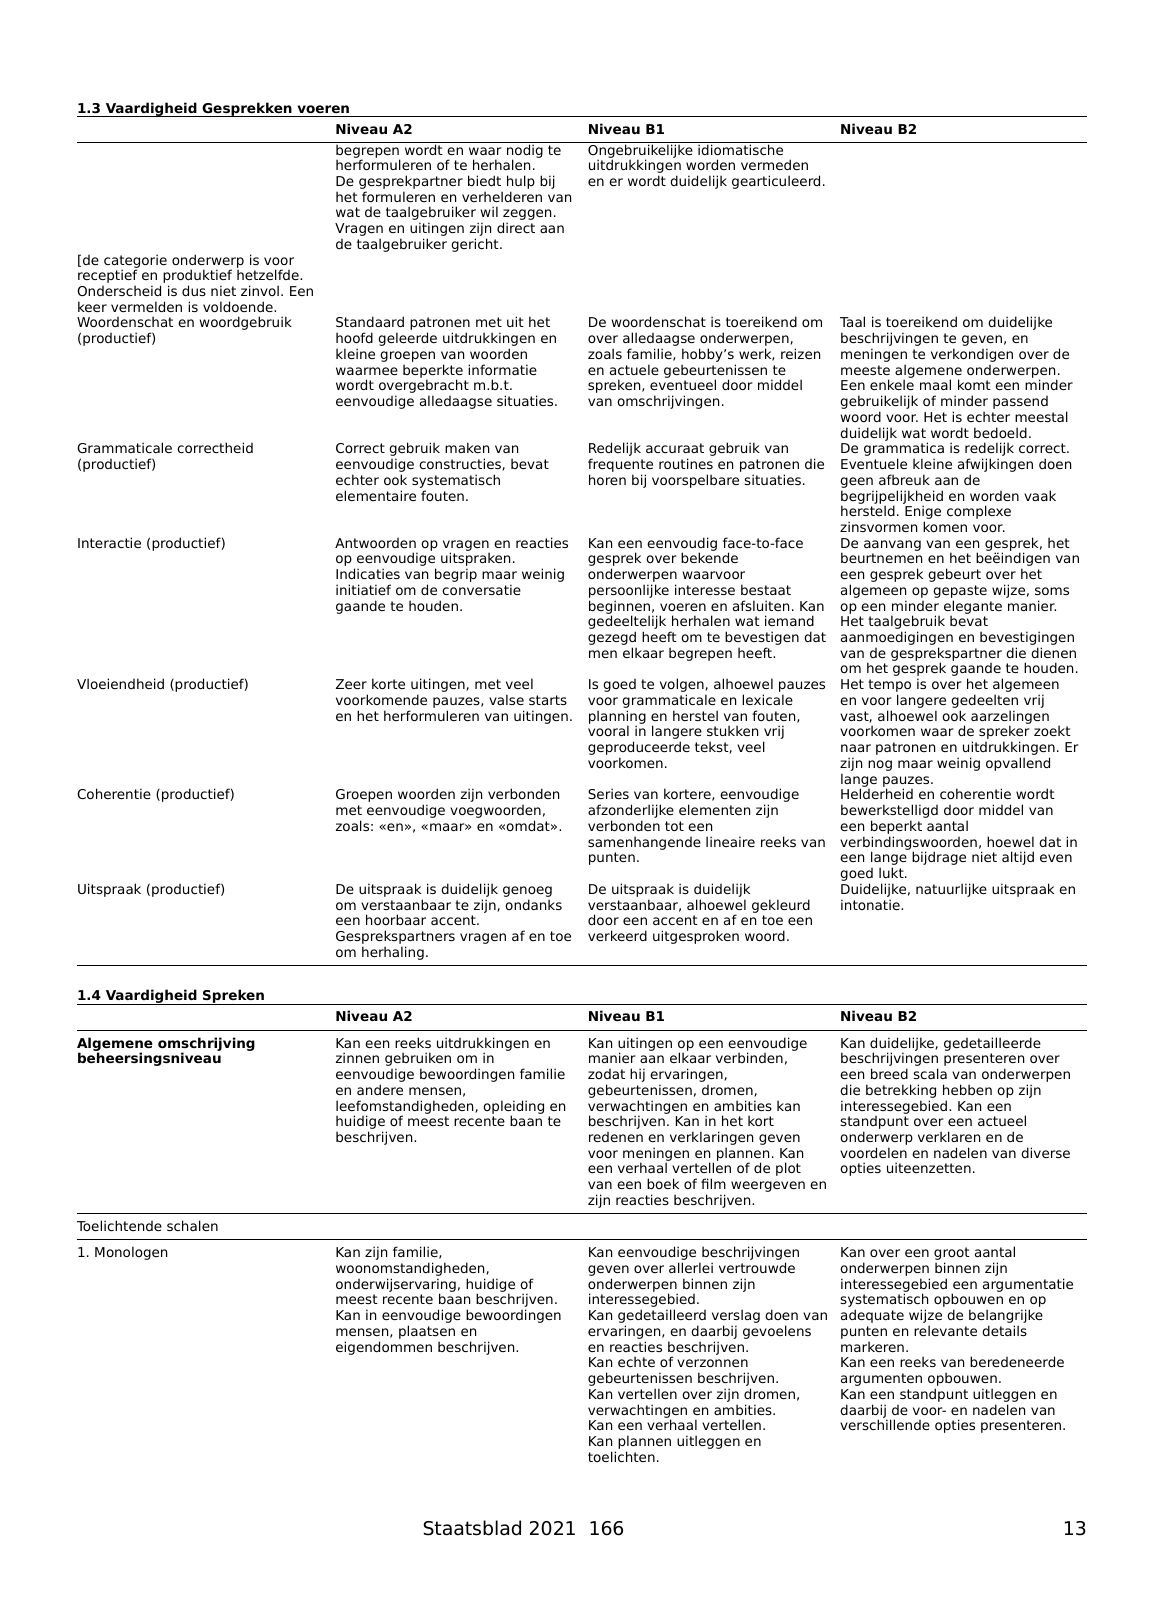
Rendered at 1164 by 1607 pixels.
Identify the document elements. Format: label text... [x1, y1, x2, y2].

table_cell Grammaticale correctheid (productief) [77, 441, 329, 536]
table_cell Niveau B2 [834, 117, 1087, 142]
table_cell Het tempo is over het algemeen en voor langere gedeelten vrij vast, alhoewel ook aarzelingen voorkomen waar de spreker zoekt naar patronen en uitdrukkingen. Er zijn nog maar weinig opvallend lange pauzes. [834, 677, 1087, 787]
table_cell Kan uitingen op een eenvoudige manier aan elkaar verbinden, zodat hij ervaringen, gebeurtenissen, dromen, verwachtingen en ambities kan beschrijven. Kan in het kort redenen en verklaringen geven voor meningen en plannen. Kan een verhaal vertellen of de plot van een boek of film weergeven en zijn reacties beschrijven. [582, 1031, 834, 1213]
table_cell Algemene omschrijving beheersingsniveau [77, 1031, 329, 1213]
table_cell Series van kortere, eenvoudige afzonderlijke elementen zijn verbonden tot een samenhangende lineaire reeks van punten. [582, 787, 834, 882]
table_cell Kan een reeks uitdrukkingen en zinnen gebruiken om in eenvoudige bewoordingen familie en andere mensen, leefomstandigheden, opleiding en huidige of meest recente baan te beschrijven. [329, 1031, 582, 1213]
table_header 1.4 Vaardigheid Spreken [77, 988, 1087, 1003]
table_cell De grammatica is redelijk correct. Eventuele kleine afwijkingen doen geen afbreuk aan de begrijpelijkheid en worden vaak hersteld. Enige complexe zinsvormen komen voor. [834, 441, 1087, 536]
table_cell Kan over een groot aantal onderwerpen binnen zijn interessegebied een argumentatie systematisch opbouwen en op adequate wijze de belangrijke punten en relevante details markeren. Kan een reeks van beredeneerde argumenten opbouwen. Kan een standpunt uitleggen en daarbij de voor- en nadelen van verschillende opties presenteren. [834, 1240, 1087, 1465]
table_cell De uitspraak is duidelijk verstaanbaar, alhoewel gekleurd door een accent en af en toe een verkeerd uitgesproken woord. [582, 882, 834, 965]
table_cell Uitspraak (productief) [77, 882, 329, 965]
table_cell Taal is toereikend om duidelijke beschrijvingen te geven, en meningen te verkondigen over de meeste algemene onderwerpen. Een enkele maal komt een minder gebruikelijk of minder passend woord voor. Het is echter meestal duidelijk wat wordt bedoeld. [834, 315, 1087, 441]
table_cell Interactie (productief) [77, 536, 329, 677]
table_cell Ongebruikelijke idiomatische uitdrukkingen worden vermeden en er wordt duidelijk gearticuleerd. [582, 143, 834, 252]
table_cell Kan duidelijke, gedetailleerde beschrijvingen presenteren over een breed scala van onderwerpen die betrekking hebben op zijn interessegebied. Kan een standpunt over een actueel onderwerp verklaren en de voordelen en nadelen van diverse opties uiteenzetten. [834, 1031, 1087, 1213]
table_cell Standaard patronen met uit het hoofd geleerde uitdrukkingen en kleine groepen van woorden waarmee beperkte informatie wordt overgebracht m.b.t. eenvoudige alledaagse situaties. [329, 315, 582, 441]
table_cell Coherentie (productief) [77, 787, 329, 882]
table_cell Duidelijke, natuurlijke uitspraak en intonatie. [834, 882, 1087, 965]
table_cell 1. Monologen [77, 1240, 329, 1465]
table_cell De uitspraak is duidelijk genoeg om verstaanbaar te zijn, ondanks een hoorbaar accent. Gesprekspartners vragen af en toe om herhaling. [329, 882, 582, 965]
table_cell Redelijk accuraat gebruik van frequente routines en patronen die horen bij voorspelbare situaties. [582, 441, 834, 536]
table_cell [834, 143, 1087, 252]
table_cell Zeer korte uitingen, met veel voorkomende pauzes, valse starts en het herformuleren van uitingen. [329, 677, 582, 787]
table_cell Kan zijn familie, woonomstandigheden, onderwijservaring, huidige of meest recente baan beschrijven. Kan in eenvoudige bewoordingen mensen, plaatsen en eigendommen beschrijven. [329, 1240, 582, 1465]
table_cell Kan eenvoudige beschrijvingen geven over allerlei vertrouwde onderwerpen binnen zijn interessegebied. Kan gedetailleerd verslag doen van ervaringen, en daarbij gevoelens en reacties beschrijven. Kan echte of verzonnen gebeurtenissen beschrijven. Kan vertellen over zijn dromen, verwachtingen en ambities. Kan een verhaal vertellen. Kan plannen uitleggen en toelichten. [582, 1240, 834, 1465]
table_cell Helderheid en coherentie wordt bewerkstelligd door middel van een beperkt aantal verbindingswoorden, hoewel dat in een lange bijdrage niet altijd even goed lukt. [834, 787, 1087, 882]
table_cell Niveau B2 [834, 1005, 1087, 1030]
table_cell Is goed te volgen, alhoewel pauzes voor grammaticale en lexicale planning en herstel van fouten, vooral in langere stukken vrij geproduceerde tekst, veel voorkomen. [582, 677, 834, 787]
table_cell [834, 253, 1087, 315]
table_header 1.3 Vaardigheid Gesprekken voeren [77, 100, 1087, 116]
table_cell [77, 143, 329, 252]
table_cell Kan een eenvoudig face-to-face gesprek over bekende onderwerpen waarvoor persoonlijke interesse bestaat beginnen, voeren en afsluiten. Kan gedeeltelijk herhalen wat iemand gezegd heeft om te bevestigen dat men elkaar begrepen heeft. [582, 536, 834, 677]
table_cell De aanvang van een gesprek, het beurtnemen en het beëindigen van een gesprek gebeurt over het algemeen op gepaste wijze, soms op een minder elegante manier. Het taalgebruik bevat aanmoedigingen en bevestigingen van de gesprekspartner die dienen om het gesprek gaande te houden. [834, 536, 1087, 677]
table_cell Niveau B1 [582, 117, 834, 142]
table_cell [77, 117, 329, 142]
table_cell begrepen wordt en waar nodig te herformuleren of te herhalen. De gesprekpartner biedt hulp bij het formuleren en verhelderen van wat de taalgebruiker wil zeggen. Vragen en uitingen zijn direct aan de taalgebruiker gericht. [329, 143, 582, 252]
table_cell Vloeiendheid (productief) [77, 677, 329, 787]
table_cell [77, 1005, 329, 1030]
table_cell Woordenschat en woordgebruik (productief) [77, 315, 329, 441]
table_cell [de categorie onderwerp is voor receptief en produktief hetzelfde. Onderscheid is dus niet zinvol. Een keer vermelden is voldoende. [77, 253, 329, 315]
table_cell Groepen woorden zijn verbonden met eenvoudige voegwoorden, zoals: «en», «maar» en «omdat». [329, 787, 582, 882]
table_cell [329, 253, 582, 315]
table_cell Correct gebruik maken van eenvoudige constructies, bevat echter ook systematisch elementaire fouten. [329, 441, 582, 536]
table_cell Niveau B1 [582, 1005, 834, 1030]
table_cell Niveau A2 [329, 1005, 582, 1030]
table_cell De woordenschat is toereikend om over alledaagse onderwerpen, zoals familie, hobby’s werk, reizen en actuele gebeurtenissen te spreken, eventueel door middel van omschrijvingen. [582, 315, 834, 441]
table_cell [582, 253, 834, 315]
table_cell Antwoorden op vragen en reacties op eenvoudige uitspraken. Indicaties van begrip maar weinig initiatief om de conversatie gaande te houden. [329, 536, 582, 677]
table_cell Niveau A2 [329, 117, 582, 142]
table_cell Toelichtende schalen [77, 1214, 1087, 1239]
